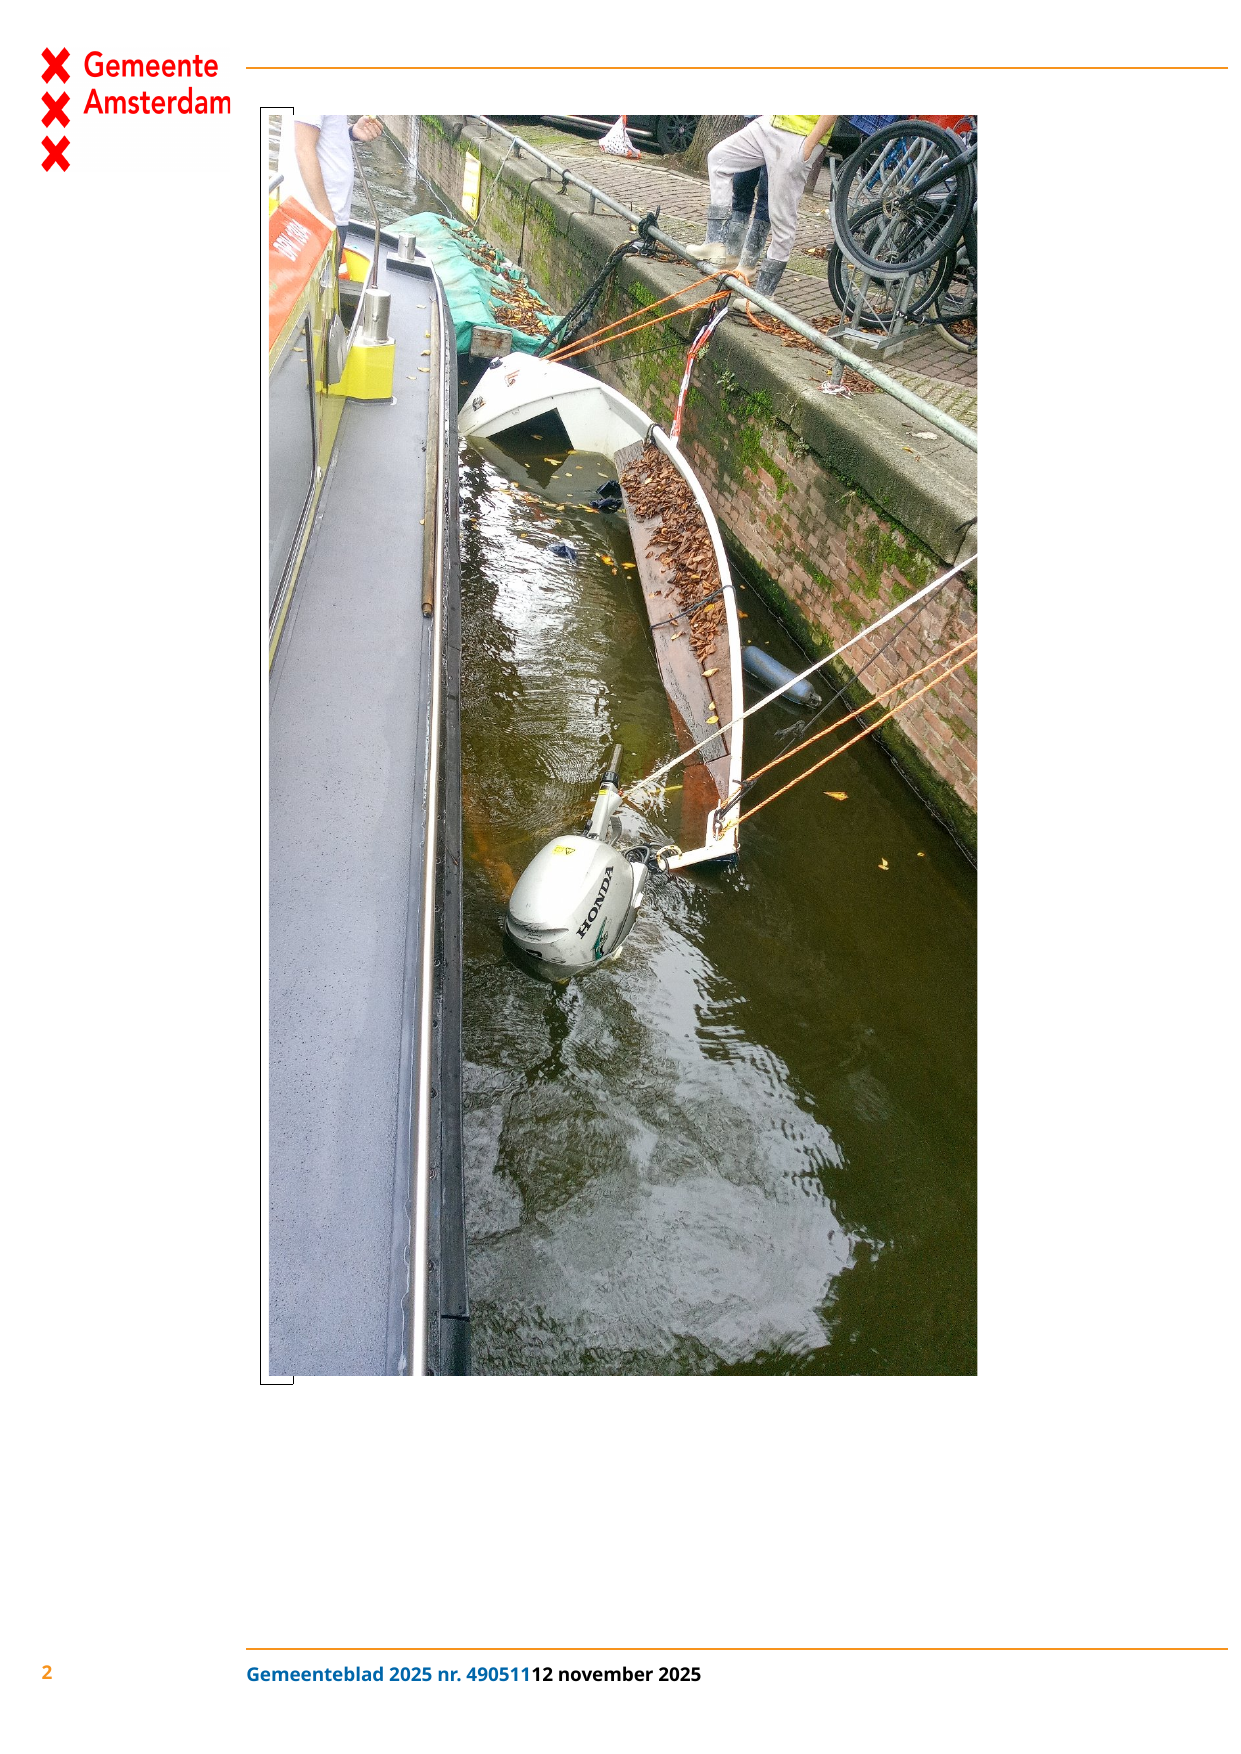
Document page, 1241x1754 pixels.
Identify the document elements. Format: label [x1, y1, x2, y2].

picture [268, 115, 978, 1376]
picture [41, 47, 231, 172]
